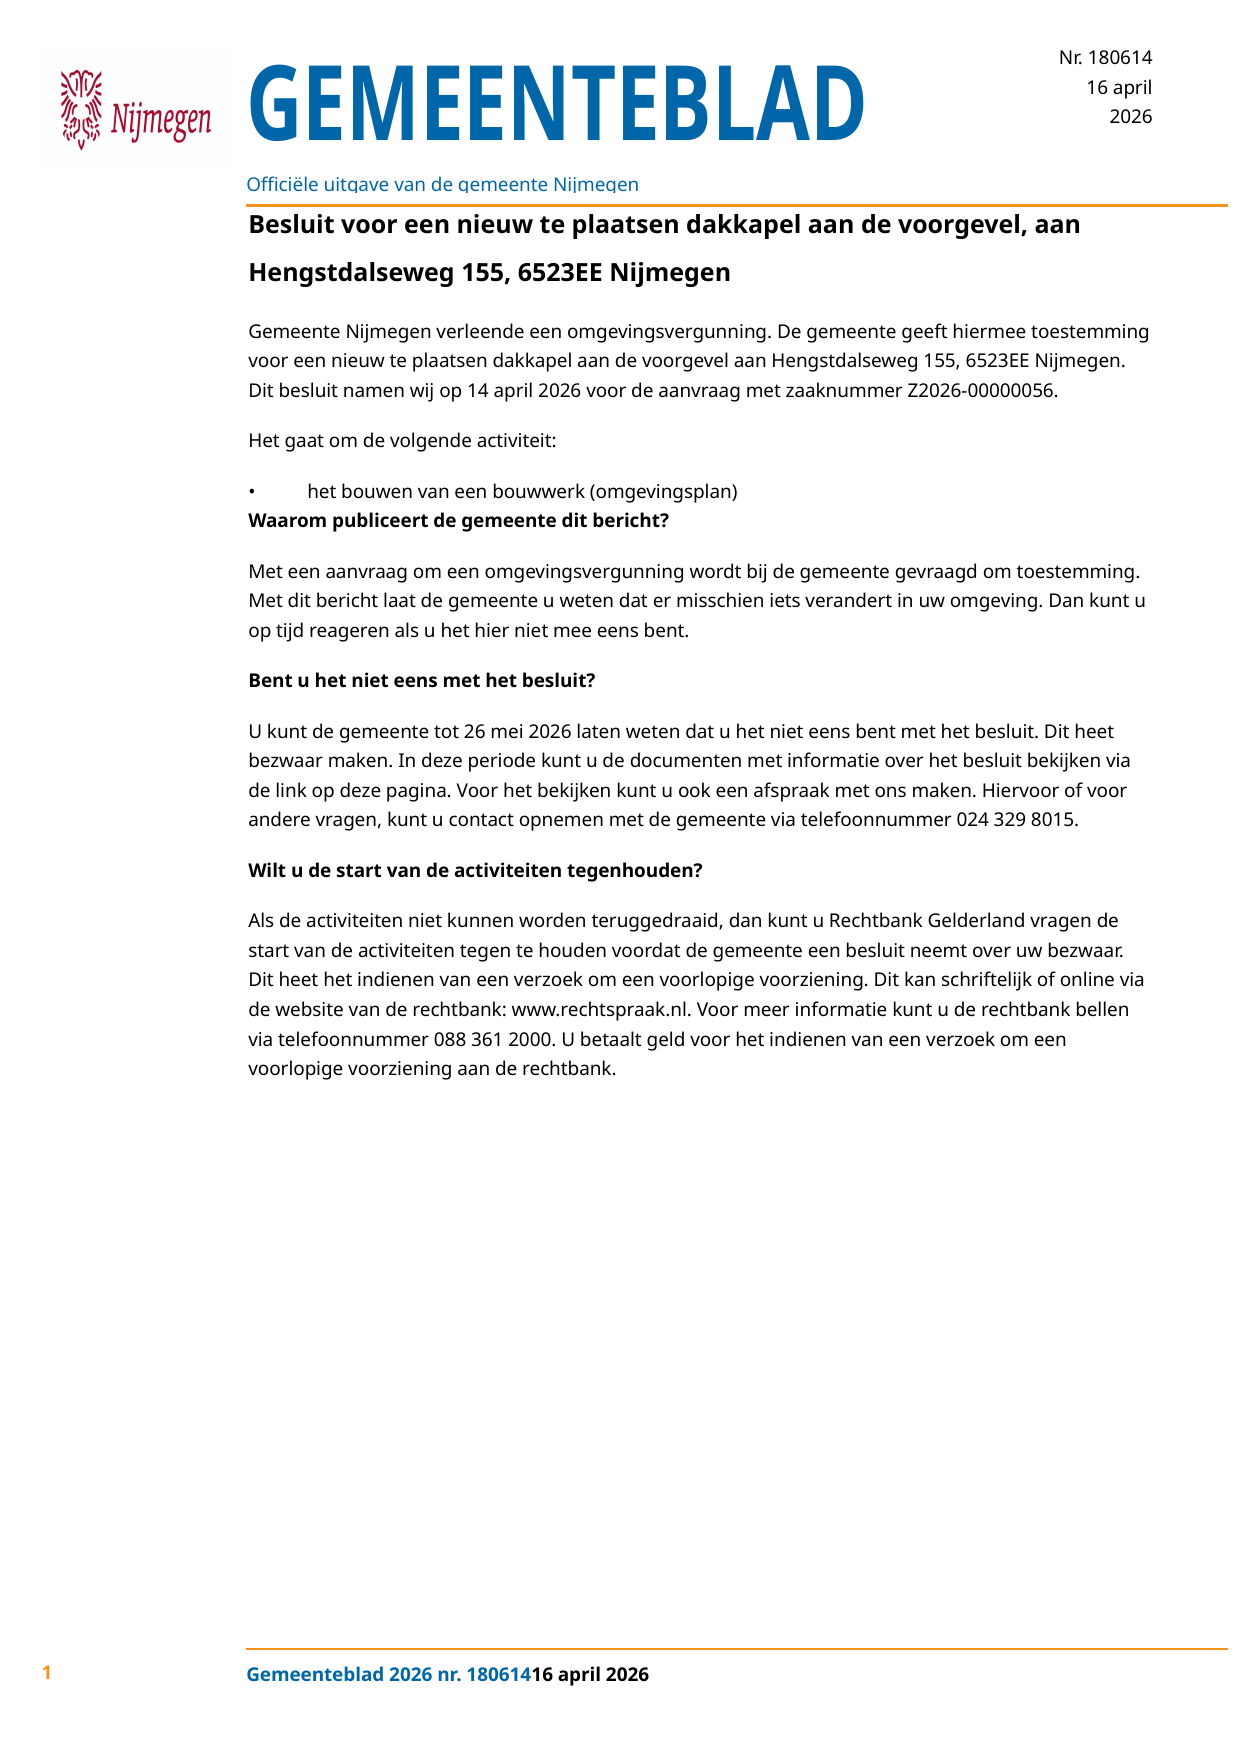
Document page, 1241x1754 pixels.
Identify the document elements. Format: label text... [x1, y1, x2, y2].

text Wilt u de start van de activiteiten tegenhouden? [248, 857, 1152, 883]
text U kunt de gemeente tot 26 mei 2026 laten weten dat u het niet eens bent met het besluit. Dit heet bezwaar maken. In deze periode kunt u de documenten met informatie over het besluit bekijken via de link op deze pagina. Voor het bekijken kunt u ook een afspraak met ons maken. Hiervoor of voor andere vragen, kunt u contact opnemen met de gemeente via telefoonnummer 024 329 8015. [248, 718, 1152, 832]
text Gemeente Nijmegen verleende een omgevingsvergunning. De gemeente geeft hiermee toestemming voor een nieuw te plaatsen dakkapel aan de voorgevel aan Hengstdalseweg 155, 6523EE Nijmegen. Dit besluit namen wij op 14 april 2026 voor de aanvraag met zaaknummer Z2026-00000056. [248, 318, 1152, 403]
text Het gaat om de volgende activiteit: [248, 427, 1152, 453]
text Bent u het niet eens met het besluit? [248, 667, 1152, 693]
picture [41, 47, 231, 172]
text Met een aanvraag om een omgevingsvergunning wordt bij de gemeente gevraagd om toestemming. Met dit bericht laat de gemeente u weten dat er misschien iets verandert in uw omgeving. Dan kunt u op tijd reageren als u het hier niet mee eens bent. [248, 558, 1152, 643]
list het bouwen van een bouwwerk (omgevingsplan) [248, 478, 1152, 504]
text Waarom publiceert de gemeente dit bericht? [248, 507, 1152, 533]
text Als de activiteiten niet kunnen worden teruggedraaid, dan kunt u Rechtbank Gelderland vragen de start van de activiteiten tegen te houden voordat de gemeente een besluit neemt over uw bezwaar. Dit heet het indienen van een verzoek om een voorlopige voorziening. Dit kan schriftelijk of online via de website van de rechtbank: www.rechtspraak.nl. Voor meer informatie kunt u de rechtbank bellen via telefoonnummer 088 361 2000. U betaalt geld voor het indienen van een verzoek om een voorlopige voorziening aan de rechtbank. [248, 907, 1152, 1081]
text Besluit voor een nieuw te plaatsen dakkapel aan de voorgevel, aan Hengstdalseweg 155, 6523EE Nijmegen [248, 207, 1152, 288]
